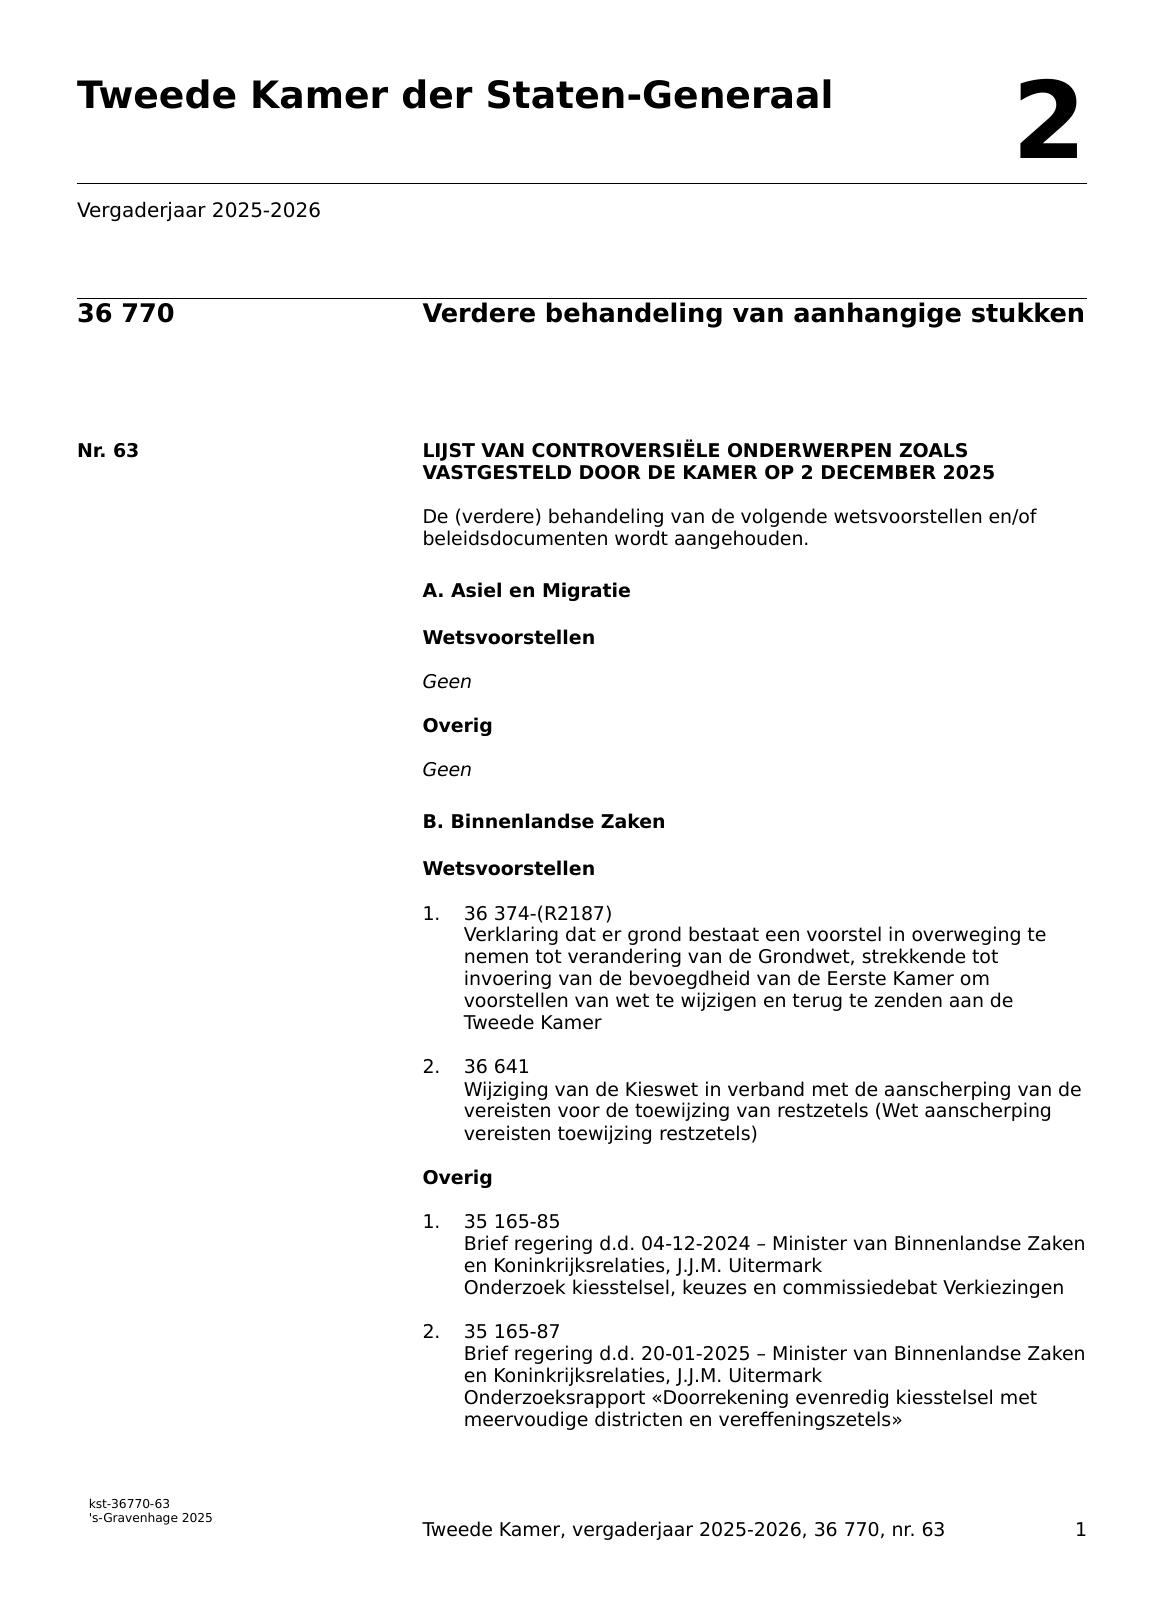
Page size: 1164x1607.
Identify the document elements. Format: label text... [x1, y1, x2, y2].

text Wijziging van de Kieswet in verband met de aanscherping van de vereisten voor de toewijzing van restzetels (Wet aanscherping vereisten toewijzing restzetels) [464, 1078, 1087, 1144]
subtitle B. Binnenlandse Zaken [422, 811, 1087, 833]
text Brief regering d.d. 20-01-2025 – Minister van Binnenlandse Zaken en Koninkrijksrelaties, J.J.M. Uitermark [464, 1343, 1087, 1387]
subtitle Overig [422, 1167, 1087, 1188]
text kst-36770-63 [88, 1497, 323, 1511]
text Geen [422, 671, 1087, 693]
text De (verdere) behandeling van de volgende wetsvoorstellen en/of beleidsdocumenten wordt aangehouden. [422, 506, 1087, 550]
subtitle 36 770 Verdere behandeling van aanhangige stukken [77, 299, 1087, 329]
subtitle Wetsvoorstellen [422, 858, 1087, 880]
text 2. 36 641 [422, 1056, 1087, 1078]
text Verklaring dat er grond bestaat een voorstel in overweging te nemen tot verandering van de Grondwet, strekkende tot invoering van de bevoegdheid van de Eerste Kamer om voorstellen van wet te wijzigen en terug te zenden aan de Tweede Kamer [464, 924, 1087, 1034]
text Onderzoek kiesstelsel, keuzes en commissiedebat Verkiezingen [464, 1277, 1087, 1299]
subtitle A. Asiel en Migratie [422, 580, 1087, 602]
subtitle Nr. 63 LIJST VAN CONTROVERSIËLE ONDERWERPEN ZOALS VASTGESTELD DOOR DE KAMER OP 2 DECEMBER 2025 [77, 440, 1087, 484]
text 1. 36 374-(R2187) [422, 902, 1087, 924]
subtitle Overig [422, 715, 1087, 737]
text 1. 35 165-85 [422, 1211, 1087, 1233]
text Brief regering d.d. 04-12-2024 – Minister van Binnenlandse Zaken en Koninkrijksrelaties, J.J.M. Uitermark [464, 1233, 1087, 1277]
text 's-Gravenhage 2025 [88, 1511, 323, 1525]
table_header Tweede Kamer der Staten-Generaal [77, 59, 886, 183]
text Geen [422, 759, 1087, 781]
text 2. 35 165-87 [422, 1321, 1087, 1343]
table_cell Vergaderjaar 2025-2026 [77, 184, 1087, 298]
table_header 2 [886, 59, 1087, 183]
subtitle Wetsvoorstellen [422, 627, 1087, 649]
text Onderzoeksrapport «Doorrekening evenredig kiesstelsel met meervoudige districten en vereffeningszetels» [464, 1387, 1087, 1431]
